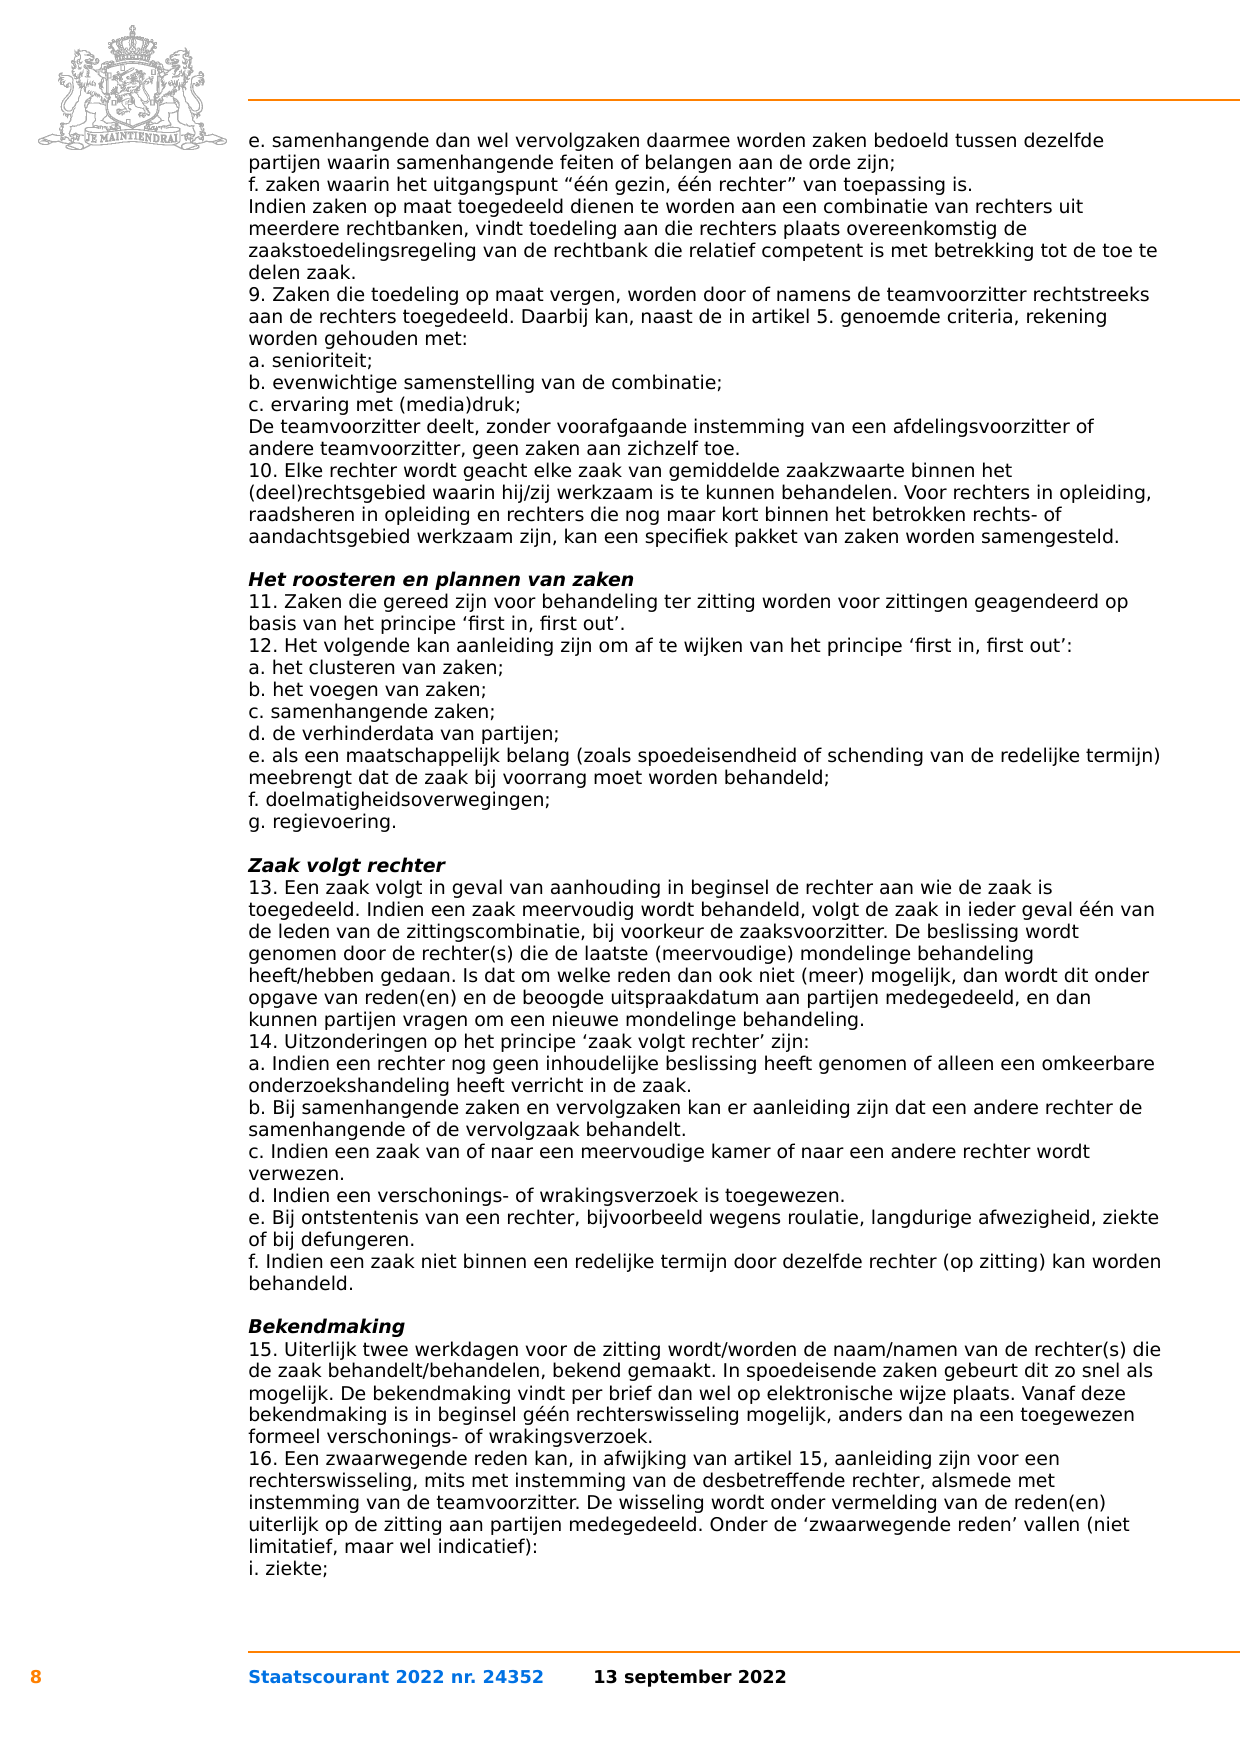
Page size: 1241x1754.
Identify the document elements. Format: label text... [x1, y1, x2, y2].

picture [38, 25, 227, 150]
text g. regievoering. [248, 811, 1163, 833]
text e. als een maatschappelijk belang (zoals spoedeisendheid of schending van de redelijke termijn) meebrengt dat de zaak bij voorrang moet worden behandeld; [248, 745, 1163, 789]
text d. de verhinderdata van partijen; [248, 723, 1163, 745]
text 15. Uiterlijk twee werkdagen voor de zitting wordt/worden de naam/namen van de rechter(s) die de zaak behandelt/behandelen, bekend gemaakt. In spoedeisende zaken gebeurt dit zo snel als mogelijk. De bekendmaking vindt per brief dan wel op elektronische wijze plaats. Vanaf deze bekendmaking is in beginsel géén rechterswisseling mogelijk, anders dan na een toegewezen formeel verschonings- of wrakingsverzoek. [248, 1338, 1163, 1448]
subtitle Zaak volgt rechter [248, 855, 1163, 877]
text 12. Het volgende kan aanleiding zijn om af te wijken van het principe ‘first in, first out’: [248, 635, 1163, 657]
text f. zaken waarin het uitgangspunt “één gezin, één rechter” van toepassing is. [248, 174, 1163, 196]
text De teamvoorzitter deelt, zonder voorafgaande instemming van een afdelingsvoorzitter of andere teamvoorzitter, geen zaken aan zichzelf toe. [248, 416, 1163, 459]
text f. doelmatigheidsoverwegingen; [248, 789, 1163, 811]
subtitle Bekendmaking [248, 1316, 1163, 1338]
text 9. Zaken die toedeling op maat vergen, worden door of namens de teamvoorzitter rechtstreeks aan de rechters toegedeeld. Daarbij kan, naast de in artikel 5. genoemde criteria, rekening worden gehouden met: [248, 284, 1163, 350]
text Indien zaken op maat toegedeeld dienen te worden aan een combinatie van rechters uit meerdere rechtbanken, vindt toedeling aan die rechters plaats overeenkomstig de zaakstoedelingsregeling van de rechtbank die relatief competent is met betrekking tot de toe te delen zaak. [248, 196, 1163, 284]
text b. evenwichtige samenstelling van de combinatie; [248, 372, 1163, 394]
text e. samenhangende dan wel vervolgzaken daarmee worden zaken bedoeld tussen dezelfde partijen waarin samenhangende feiten of belangen aan de orde zijn; [248, 130, 1163, 174]
text 14. Uitzonderingen op het principe ‘zaak volgt rechter’ zijn: [248, 1031, 1163, 1053]
text c. Indien een zaak van of naar een meervoudige kamer of naar een andere rechter wordt verwezen. [248, 1141, 1163, 1185]
text a. senioriteit; [248, 350, 1163, 372]
text c. ervaring met (media)druk; [248, 394, 1163, 416]
subtitle Het roosteren en plannen van zaken [248, 569, 1163, 591]
text c. samenhangende zaken; [248, 701, 1163, 723]
text a. het clusteren van zaken; [248, 657, 1163, 679]
text 10. Elke rechter wordt geacht elke zaak van gemiddelde zaakzwaarte binnen het (deel)rechtsgebied waarin hij/zij werkzaam is te kunnen behandelen. Voor rechters in opleiding, raadsheren in opleiding en rechters die nog maar kort binnen het betrokken rechts- of aandachtsgebied werkzaam zijn, kan een specifiek pakket van zaken worden samengesteld. [248, 459, 1163, 547]
text i. ziekte; [248, 1558, 1163, 1580]
text 13. Een zaak volgt in geval van aanhouding in beginsel de rechter aan wie de zaak is toegedeeld. Indien een zaak meervoudig wordt behandeld, volgt de zaak in ieder geval één van de leden van de zittingscombinatie, bij voorkeur de zaaksvoorzitter. De beslissing wordt genomen door de rechter(s) die de laatste (meervoudige) mondelinge behandeling heeft/hebben gedaan. Is dat om welke reden dan ook niet (meer) mogelijk, dan wordt dit onder opgave van reden(en) en de beoogde uitspraakdatum aan partijen medegedeeld, en dan kunnen partijen vragen om een nieuwe mondelinge behandeling. [248, 877, 1163, 1031]
text b. Bij samenhangende zaken en vervolgzaken kan er aanleiding zijn dat een andere rechter de samenhangende of de vervolgzaak behandelt. [248, 1097, 1163, 1141]
text b. het voegen van zaken; [248, 679, 1163, 701]
text 16. Een zwaarwegende reden kan, in afwijking van artikel 15, aanleiding zijn voor een rechterswisseling, mits met instemming van de desbetreffende rechter, alsmede met instemming van de teamvoorzitter. De wisseling wordt onder vermelding van de reden(en) uiterlijk op de zitting aan partijen medegedeeld. Onder de ‘zwaarwegende reden’ vallen (niet limitatief, maar wel indicatief): [248, 1448, 1163, 1558]
text a. Indien een rechter nog geen inhoudelijke beslissing heeft genomen of alleen een omkeerbare onderzoekshandeling heeft verricht in de zaak. [248, 1053, 1163, 1097]
text 11. Zaken die gereed zijn voor behandeling ter zitting worden voor zittingen geagendeerd op basis van het principe ‘first in, first out’. [248, 591, 1163, 635]
text e. Bij ontstentenis van een rechter, bijvoorbeeld wegens roulatie, langdurige afwezigheid, ziekte of bij defungeren. [248, 1207, 1163, 1251]
text f. Indien een zaak niet binnen een redelijke termijn door dezelfde rechter (op zitting) kan worden behandeld. [248, 1251, 1163, 1294]
text d. Indien een verschonings- of wrakingsverzoek is toegewezen. [248, 1185, 1163, 1207]
